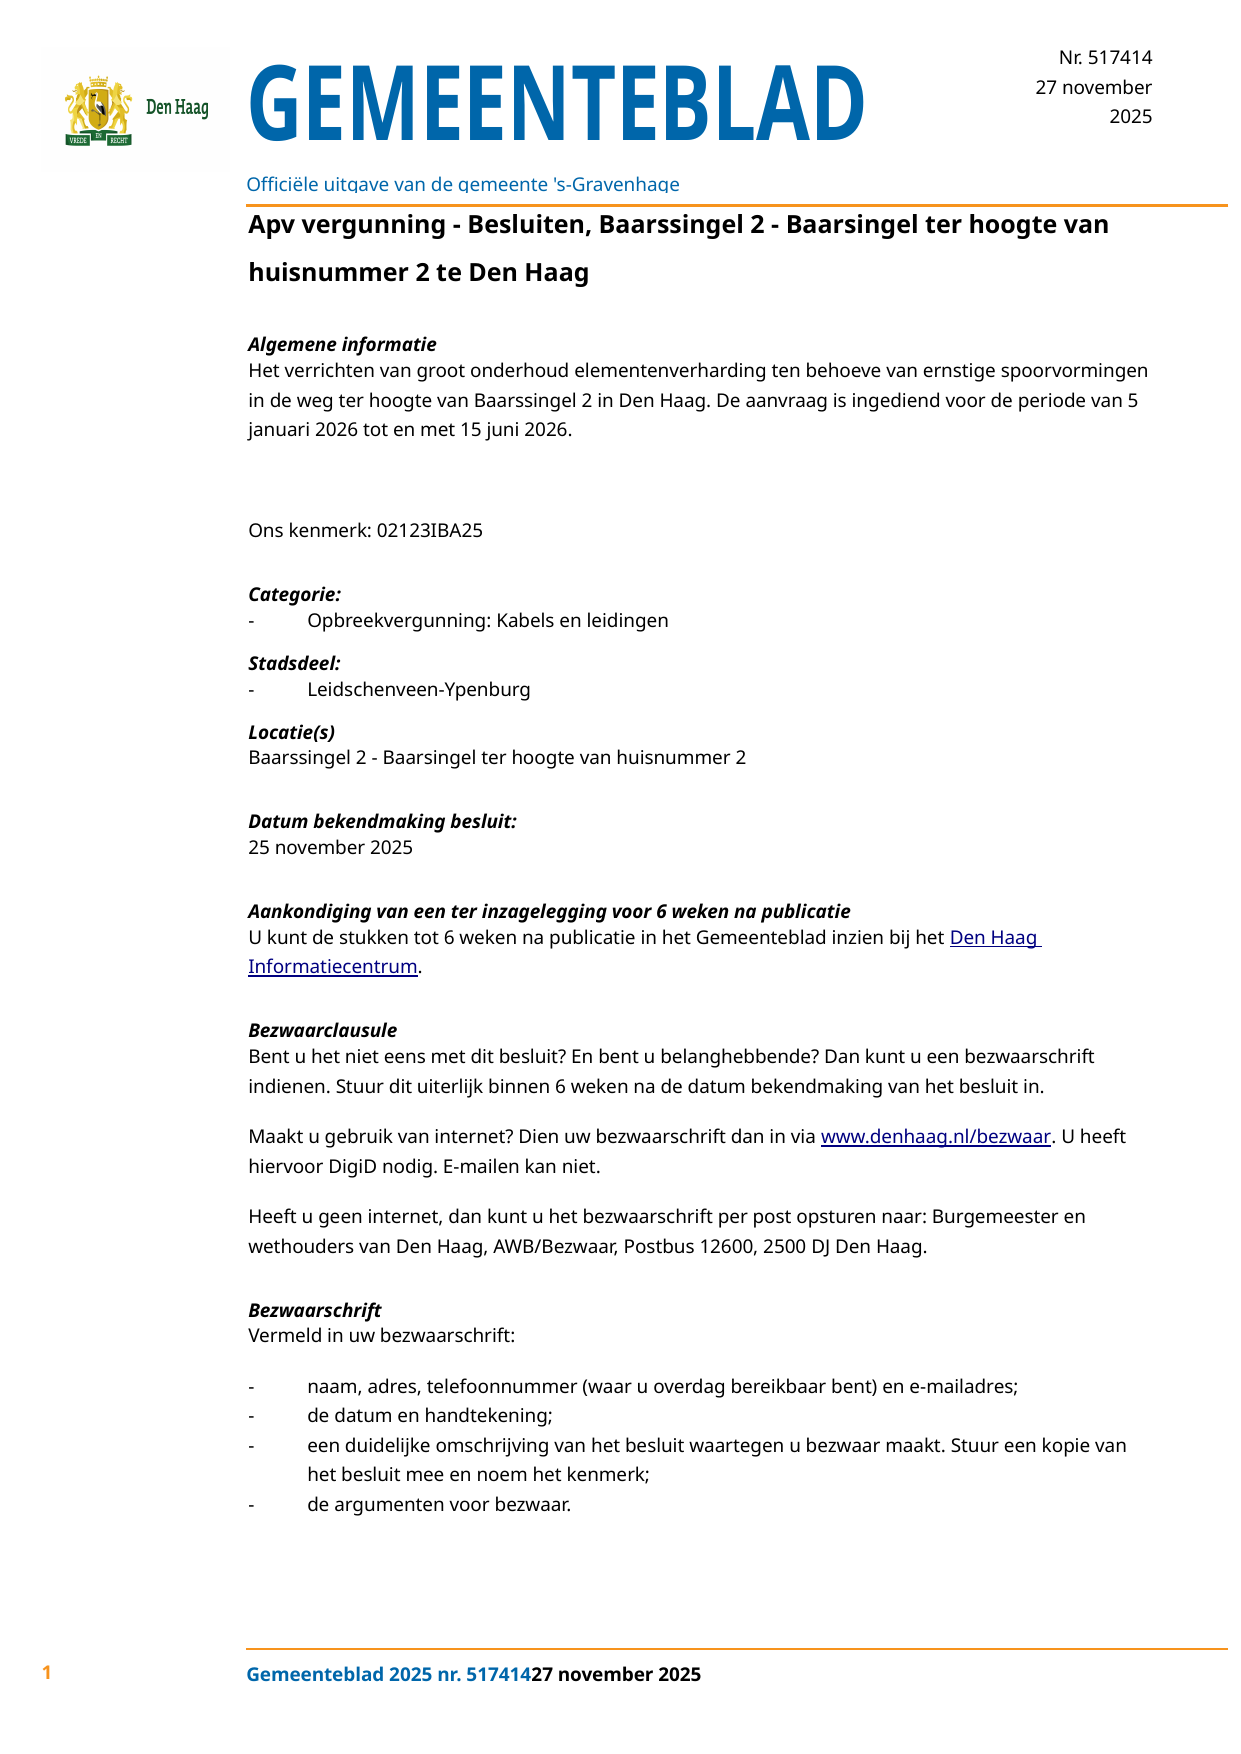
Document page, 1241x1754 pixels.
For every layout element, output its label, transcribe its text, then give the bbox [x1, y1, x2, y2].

text Locatie(s) [248, 719, 1152, 744]
text Vermeld in uw bezwaarschrift: [248, 1322, 1152, 1348]
text Ons kenmerk: 02123IBA25 [248, 517, 1152, 543]
text Datum bekendmaking besluit: [248, 808, 1152, 834]
text Heeft u geen internet, dan kunt u het bezwaarschrift per post opsturen naar: Burgemeester en wethouders van Den Haag, AWB/Bezwaar, Postbus 12600, 2500 DJ Den Haag. [248, 1203, 1152, 1258]
list Opbreekvergunning: Kabels en leidingen [248, 607, 1152, 633]
text 25 november 2025 [248, 834, 1152, 860]
list de datum en handtekening; [248, 1402, 1152, 1428]
text Apv vergunning - Besluiten, Baarssingel 2 - Baarsingel ter hoogte van huisnummer 2 te Den Haag [248, 207, 1152, 288]
text Stadsdeel: [248, 650, 1152, 676]
list Leidschenveen-Ypenburg [248, 676, 1152, 701]
list een duidelijke omschrijving van het besluit waartegen u bezwaar maakt. Stuur een kopie van het besluit mee en noem het kenmerk; [248, 1432, 1152, 1487]
list naam, adres, telefoonnummer (waar u overdag bereikbaar bent) en e-mailadres; [248, 1373, 1152, 1399]
text Baarssingel 2 - Baarsingel ter hoogte van huisnummer 2 [248, 744, 1152, 770]
text Het verrichten van groot onderhoud elementenverharding ten behoeve van ernstige spoorvormingen in de weg ter hoogte van Baarssingel 2 in Den Haag. De aanvraag is ingediend voor de periode van 5 januari 2026 tot en met 15 juni 2026. [248, 357, 1152, 442]
text Bent u het niet eens met dit besluit? En bent u belanghebbende? Dan kunt u een bezwaarschrift indienen. Stuur dit uiterlijk binnen 6 weken na de datum bekendmaking van het besluit in. [248, 1043, 1152, 1098]
text Bezwaarschrift [248, 1297, 1152, 1322]
list de argumenten voor bezwaar. [248, 1491, 1152, 1517]
text Categorie: [248, 581, 1152, 607]
text Maakt u gebruik van internet? Dien uw bezwaarschrift dan in via www.denhaag.nl/bezwaar. U heeft hiervoor DigiD nodig. E-mailen kan niet. [248, 1123, 1152, 1178]
picture [41, 47, 231, 172]
text U kunt de stukken tot 6 weken na publicatie in het Gemeenteblad inzien bij het Den Haag Informatiecentrum. [248, 924, 1152, 979]
text Aankondiging van een ter inzagelegging voor 6 weken na publicatie [248, 898, 1152, 924]
text Bezwaarclausule [248, 1017, 1152, 1043]
text Algemene informatie [248, 331, 1152, 357]
